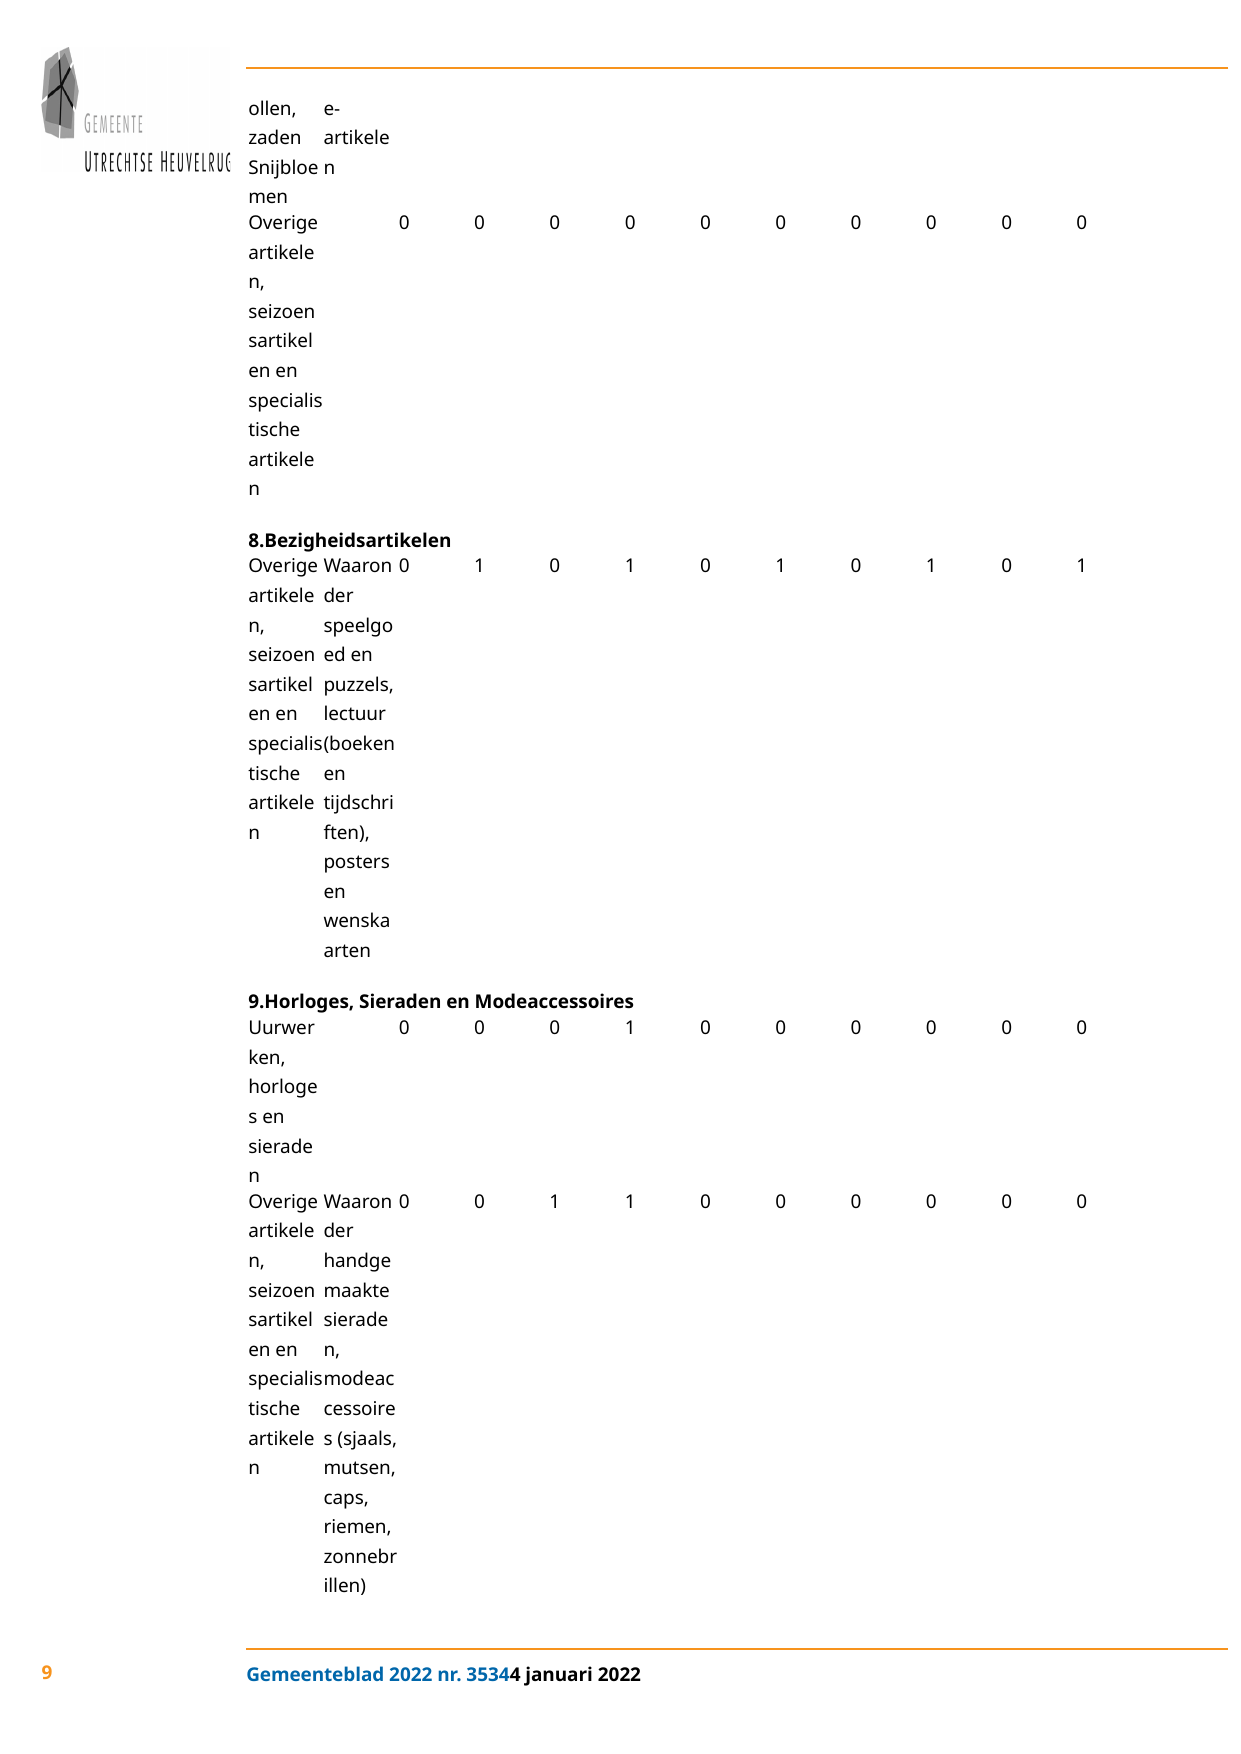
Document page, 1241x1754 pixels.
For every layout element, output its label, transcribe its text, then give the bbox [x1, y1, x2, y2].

table_cell Waaronder speelgoed en puzzels, lectuur (boeken en tijdschriften), posters en wenskaarten [323, 553, 398, 963]
table_cell 0 [1001, 1015, 1076, 1188]
table_cell [1076, 95, 1152, 209]
table_cell 0 [549, 1015, 624, 1188]
picture [41, 47, 231, 172]
table_cell 0 [1001, 1188, 1076, 1598]
table_cell 1 [775, 553, 850, 963]
table_cell Uurwerken, horloges en sieraden [248, 1015, 323, 1188]
table_cell 0 [926, 1188, 1001, 1598]
table_cell e-artikelen [323, 95, 398, 209]
table_cell Waaronder handgemaakte sieraden, modeaccessoires (sjaals, mutsen, caps, riemen, zonnebrillen) [323, 1188, 398, 1598]
table_cell 1 [1076, 553, 1152, 963]
table_cell [248, 501, 1152, 527]
table_cell [549, 95, 624, 209]
table_cell 0 [850, 209, 926, 501]
table_cell 1 [474, 553, 549, 963]
table_cell 0 [549, 209, 624, 501]
table_cell 0 [399, 553, 474, 963]
table_cell [248, 963, 1152, 989]
table_cell 0 [625, 209, 700, 501]
table_cell 0 [399, 209, 474, 501]
table_cell 1 [625, 1015, 700, 1188]
table_cell [399, 95, 474, 209]
table_cell 0 [775, 209, 850, 501]
table_cell 0 [474, 1188, 549, 1598]
table_cell Overige artikelen, seizoensartikelen en specialistische artikelen [248, 1188, 323, 1598]
table_cell 0 [700, 209, 775, 501]
table_cell ollen, zaden Snijbloemen [248, 95, 323, 209]
table_cell 0 [1076, 1188, 1152, 1598]
table_cell Overige artikelen, seizoensartikelen en specialistische artikelen [248, 209, 323, 501]
table_cell 0 [775, 1188, 850, 1598]
table_cell 0 [926, 1015, 1001, 1188]
table_cell [625, 95, 700, 209]
table_cell 0 [700, 1015, 775, 1188]
table_cell 0 [549, 553, 624, 963]
table_cell Overige artikelen, seizoensartikelen en specialistische artikelen [248, 553, 323, 963]
table_cell 0 [1001, 209, 1076, 501]
table_cell 0 [474, 209, 549, 501]
table_cell 0 [850, 1015, 926, 1188]
table_cell 0 [850, 553, 926, 963]
table_cell 0 [1076, 1015, 1152, 1188]
table_cell [474, 95, 549, 209]
table_cell 0 [399, 1015, 474, 1188]
table_cell 0 [700, 1188, 775, 1598]
table_cell 0 [700, 553, 775, 963]
table_cell 0 [399, 1188, 474, 1598]
table_cell [850, 95, 926, 209]
table_cell 1 [549, 1188, 624, 1598]
table_cell 1 [625, 1188, 700, 1598]
table_cell 0 [1076, 209, 1152, 501]
table_cell 0 [775, 1015, 850, 1188]
table_cell 0 [926, 209, 1001, 501]
table_cell 1 [625, 553, 700, 963]
table_cell [700, 95, 775, 209]
table_cell 9.Horloges, Sieraden en Modeaccessoires [248, 989, 1152, 1014]
table_cell [323, 1015, 398, 1188]
table_cell [775, 95, 850, 209]
table_cell 1 [926, 553, 1001, 963]
table_cell 0 [850, 1188, 926, 1598]
table_cell [323, 209, 398, 501]
table_cell [926, 95, 1001, 209]
table_cell [1001, 95, 1076, 209]
table_cell 8.Bezigheidsartikelen [248, 527, 1152, 553]
table_cell 0 [1001, 553, 1076, 963]
table_cell 0 [474, 1015, 549, 1188]
